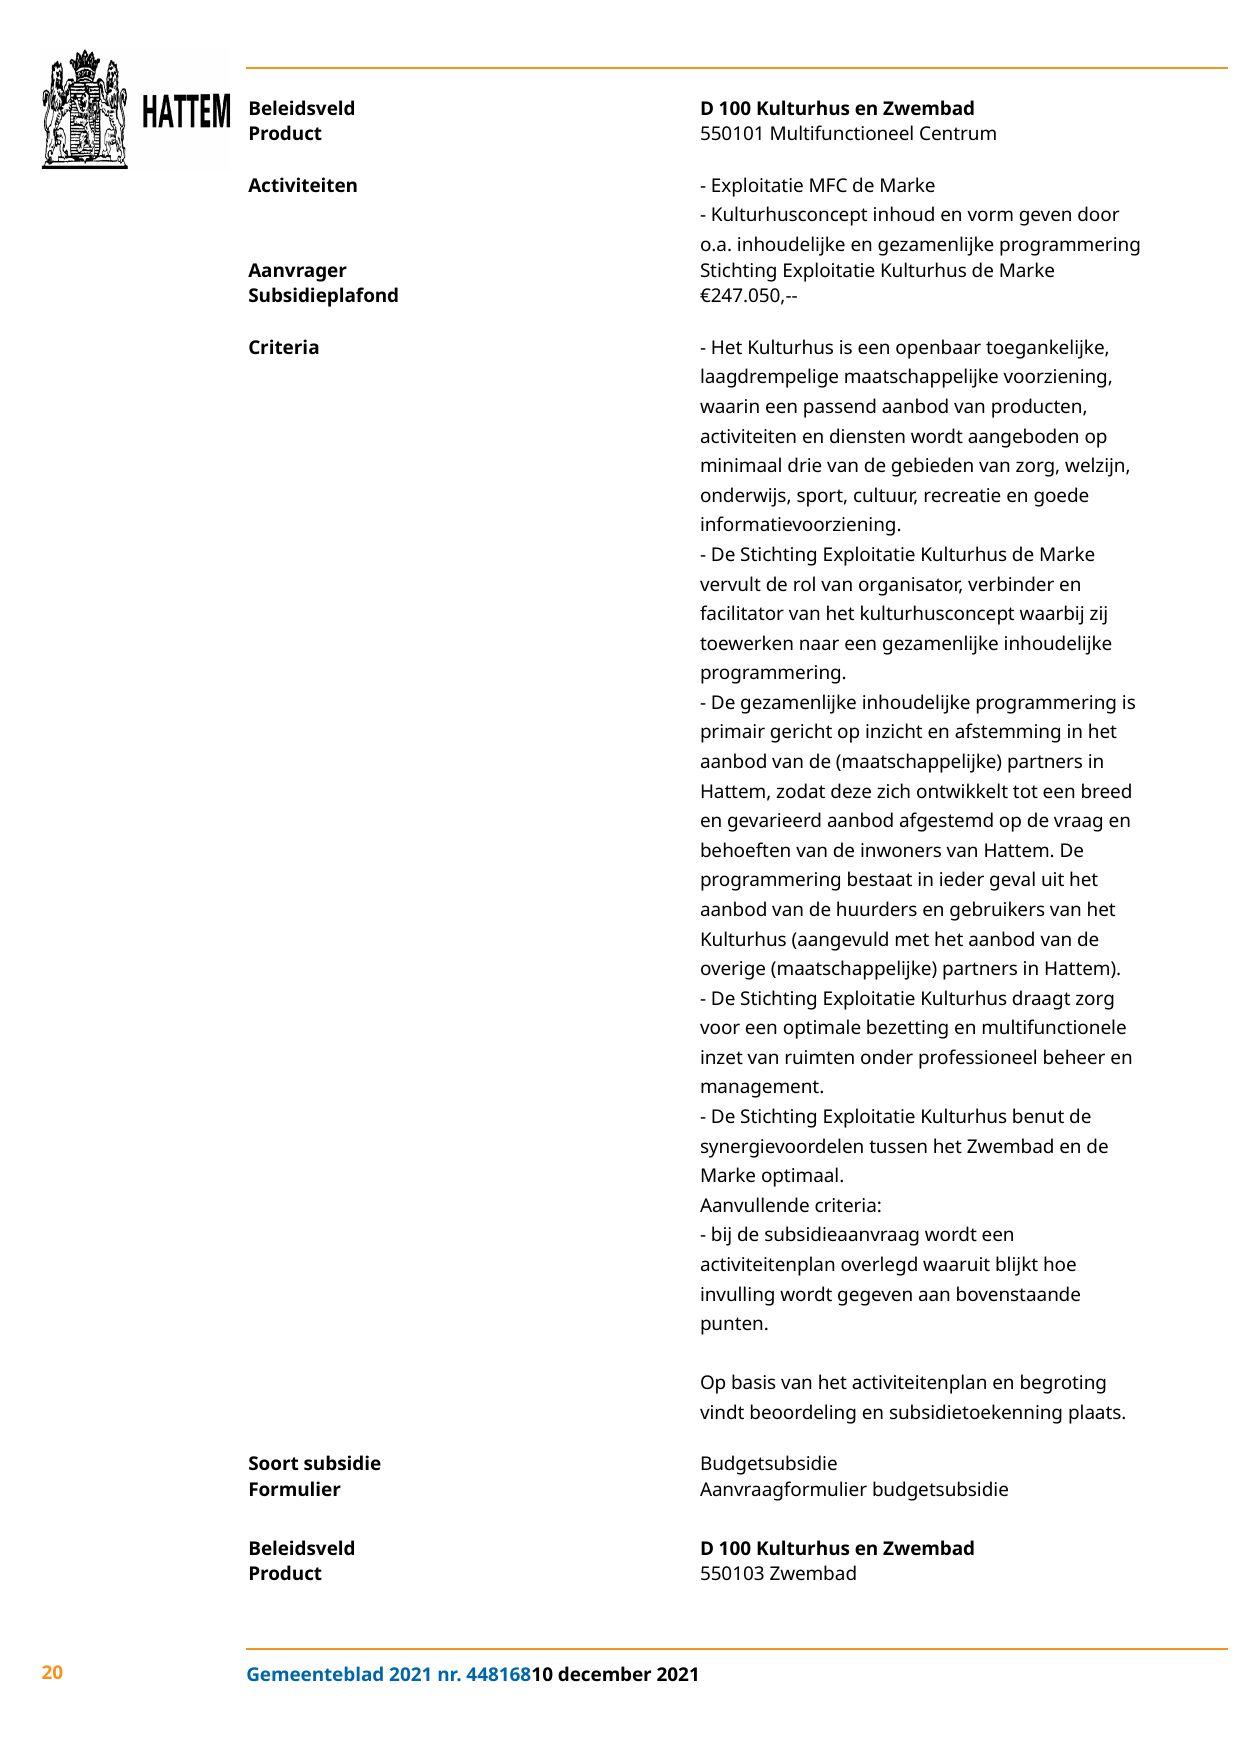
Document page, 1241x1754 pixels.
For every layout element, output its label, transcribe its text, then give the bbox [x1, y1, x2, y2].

table_cell 550103 Zwembad [700, 1561, 1152, 1586]
table_cell [700, 1425, 1152, 1451]
table_cell Activiteiten [248, 172, 700, 257]
picture [41, 47, 231, 172]
table_header D 100 Kulturhus en Zwembad [700, 1535, 1152, 1561]
table_cell Subsidieplafond [248, 283, 700, 308]
table_cell 550101 Multifunctioneel Centrum [700, 121, 1152, 146]
table_header Beleidsveld [248, 1535, 700, 1561]
table_cell [248, 146, 700, 172]
table_cell [248, 308, 700, 334]
table_header Beleidsveld [248, 95, 700, 121]
table_header D 100 Kulturhus en Zwembad [700, 95, 1152, 121]
table_cell [700, 308, 1152, 334]
table_cell [700, 1586, 1152, 1612]
table_cell [700, 146, 1152, 172]
table_cell Formulier [248, 1476, 700, 1502]
table_cell [248, 1586, 700, 1612]
table_cell - Het Kulturhus is een openbaar toegankelijke, laagdrempelige maatschappelijke voorziening, waarin een passend aanbod van producten, activiteiten en diensten wordt aangeboden op minimaal drie van de gebieden van zorg, welzijn, onderwijs, sport, cultuur, recreatie en goede informatievoorziening. - De Stichting Exploitatie Kulturhus de Marke vervult de rol van organisator, verbinder en facilitator van het kulturhusconcept waarbij zij toewerken naar een gezamenlijke inhoudelijke programmering. - De gezamenlijke inhoudelijke programmering is primair gericht op inzicht en afstemming in het aanbod van de (maatschappelijke) partners in Hattem, zodat deze zich ontwikkelt tot een breed en gevarieerd aanbod afgestemd op de vraag en behoeften van de inwoners van Hattem. De programmering bestaat in ieder geval uit het aanbod van de huurders en gebruikers van het Kulturhus (aangevuld met het aanbod van de overige (maatschappelijke) partners in Hattem). - De Stichting Exploitatie Kulturhus draagt zorg voor een optimale bezetting en multifunctionele inzet van ruimten onder professioneel beheer en management. - De Stichting Exploitatie Kulturhus benut de synergievoordelen tussen het Zwembad en de Marke optimaal. Aanvullende criteria: - bij de subsidieaanvraag wordt een activiteitenplan overlegd waaruit blijkt hoe invulling wordt gegeven aan bovenstaande punten. Op basis van het activiteitenplan en begroting vindt beoordeling en subsidietoekenning plaats. [700, 334, 1152, 1425]
table_cell - Exploitatie MFC de Marke - Kulturhusconcept inhoud en vorm geven door o.a. inhoudelijke en gezamenlijke programmering [700, 172, 1152, 257]
table_cell Product [248, 1561, 700, 1586]
table_cell €247.050,-- [700, 283, 1152, 308]
table_cell [248, 1425, 700, 1451]
table_cell Product [248, 121, 700, 146]
table_cell Aanvrager [248, 257, 700, 283]
table_cell Stichting Exploitatie Kulturhus de Marke [700, 257, 1152, 283]
table_cell Criteria [248, 334, 700, 1425]
table_cell Soort subsidie [248, 1451, 700, 1476]
table_cell Aanvraagformulier budgetsubsidie [700, 1476, 1152, 1502]
table_cell Budgetsubsidie [700, 1451, 1152, 1476]
